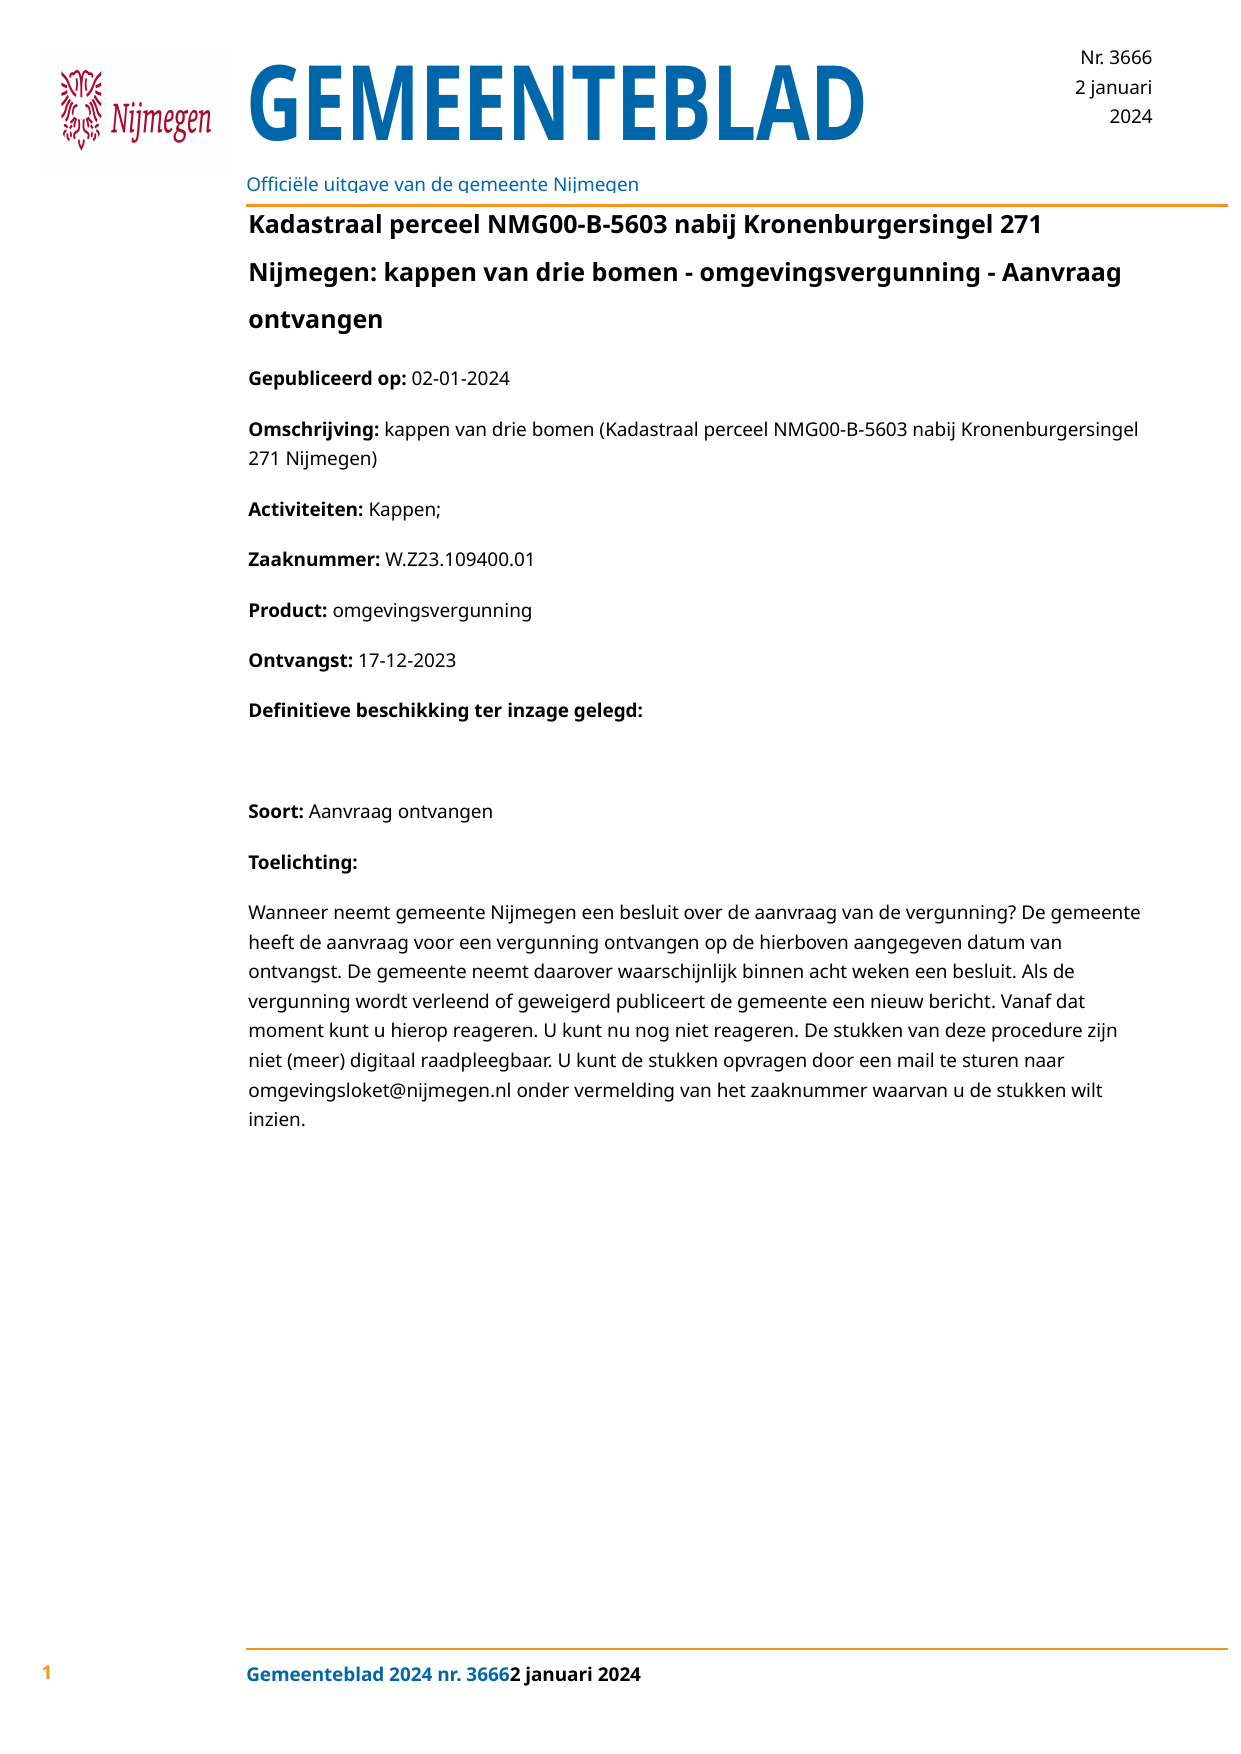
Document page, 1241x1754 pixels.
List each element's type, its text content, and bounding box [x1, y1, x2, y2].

text Zaaknummer: W.Z23.109400.01 [248, 546, 1152, 572]
text Definitieve beschikking ter inzage gelegd: [248, 698, 1152, 723]
text Wanneer neemt gemeente Nijmegen een besluit over de aanvraag van de vergunning? De gemeente heeft de aanvraag voor een vergunning ontvangen op de hierboven aangegeven datum van ontvangst. De gemeente neemt daarover waarschijnlijk binnen acht weken een besluit. Als de vergunning wordt verleend of geweigerd publiceert de gemeente een nieuw bericht. Vanaf dat moment kunt u hierop reageren. U kunt nu nog niet reageren. De stukken van deze procedure zijn niet (meer) digitaal raadpleegbaar. U kunt de stukken opvragen door een mail te sturen naar omgevingsloket@nijmegen.nl onder vermelding van het zaaknummer waarvan u de stukken wilt inzien. [248, 899, 1152, 1132]
text Kadastraal perceel NMG00-B-5603 nabij Kronenburgersingel 271 Nijmegen: kappen van drie bomen - omgevingsvergunning - Aanvraag ontvangen [248, 207, 1152, 336]
picture [41, 47, 231, 172]
text Omschrijving: kappen van drie bomen (Kadastraal perceel NMG00-B-5603 nabij Kronenburgersingel 271 Nijmegen) [248, 416, 1152, 471]
text Toelichting: [248, 849, 1152, 874]
text Activiteiten: Kappen; [248, 496, 1152, 522]
text Soort: Aanvraag ontvangen [248, 798, 1152, 824]
text Product: omgevingsvergunning [248, 597, 1152, 622]
text Gepubliceerd op: 02-01-2024 [248, 366, 1152, 391]
text Ontvangst: 17-12-2023 [248, 647, 1152, 673]
